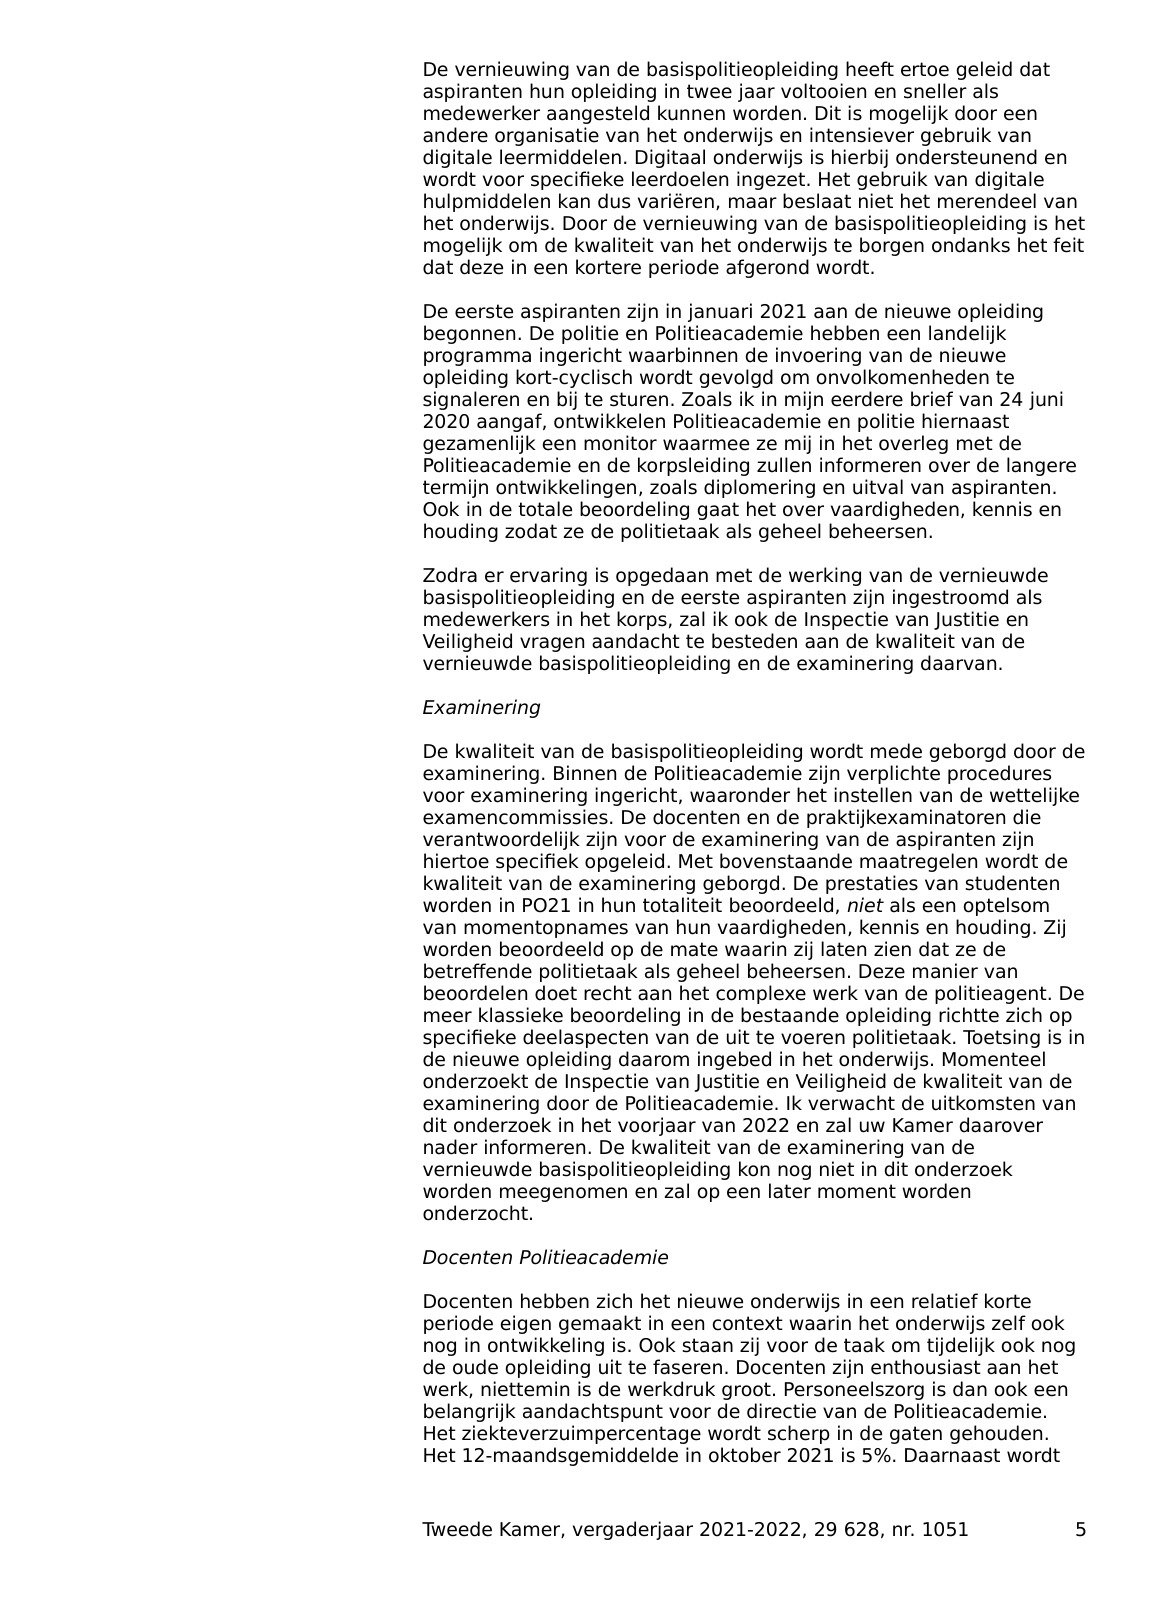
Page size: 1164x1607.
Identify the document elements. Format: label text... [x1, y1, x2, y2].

text De eerste aspiranten zijn in januari 2021 aan de nieuwe opleiding begonnen. De politie en Politieacademie hebben een landelijk programma ingericht waarbinnen de invoering van de nieuwe opleiding kort-cyclisch wordt gevolgd om onvolkomenheden te signaleren en bij te sturen. Zoals ik in mijn eerdere brief van 24 juni 2020 aangaf, ontwikkelen Politieacademie en politie hiernaast gezamenlijk een monitor waarmee ze mij in het overleg met de Politieacademie en de korpsleiding zullen informeren over de langere termijn ontwikkelingen, zoals diplomering en uitval van aspiranten. Ook in de totale beoordeling gaat het over vaardigheden, kennis en houding zodat ze de politietaak als geheel beheersen. [422, 301, 1087, 543]
text De kwaliteit van de basispolitieopleiding wordt mede geborgd door de examinering. Binnen de Politieacademie zijn verplichte procedures voor examinering ingericht, waaronder het instellen van de wettelijke examencommissies. De docenten en de praktijkexaminatoren die verantwoordelijk zijn voor de examinering van de aspiranten zijn hiertoe specifiek opgeleid. Met bovenstaande maatregelen wordt de kwaliteit van de examinering geborgd. De prestaties van studenten worden in PO21 in hun totaliteit beoordeeld, niet als een optelsom van momentopnames van hun vaardigheden, kennis en houding. Zij worden beoordeeld op de mate waarin zij laten zien dat ze de betreffende politietaak als geheel beheersen. Deze manier van beoordelen doet recht aan het complexe werk van de politieagent. De meer klassieke beoordeling in de bestaande opleiding richtte zich op specifieke deelaspecten van de uit te voeren politietaak. Toetsing is in de nieuwe opleiding daarom ingebed in het onderwijs. Momenteel onderzoekt de Inspectie van Justitie en Veiligheid de kwaliteit van de examinering door de Politieacademie. Ik verwacht de uitkomsten van dit onderzoek in het voorjaar van 2022 en zal uw Kamer daarover nader informeren. De kwaliteit van de examinering van de vernieuwde basispolitieopleiding kon nog niet in dit onderzoek worden meegenomen en zal op een later moment worden onderzocht. [422, 741, 1087, 1225]
text Zodra er ervaring is opgedaan met de werking van de vernieuwde basispolitieopleiding en de eerste aspiranten zijn ingestroomd als medewerkers in het korps, zal ik ook de Inspectie van Justitie en Veiligheid vragen aandacht te besteden aan de kwaliteit van de vernieuwde basispolitieopleiding en de examinering daarvan. [422, 565, 1087, 675]
text De vernieuwing van de basispolitieopleiding heeft ertoe geleid dat aspiranten hun opleiding in twee jaar voltooien en sneller als medewerker aangesteld kunnen worden. Dit is mogelijk door een andere organisatie van het onderwijs en intensiever gebruik van digitale leermiddelen. Digitaal onderwijs is hierbij ondersteunend en wordt voor specifieke leerdoelen ingezet. Het gebruik van digitale hulpmiddelen kan dus variëren, maar beslaat niet het merendeel van het onderwijs. Door de vernieuwing van de basispolitieopleiding is het mogelijk om de kwaliteit van het onderwijs te borgen ondanks het feit dat deze in een kortere periode afgerond wordt. [422, 59, 1087, 279]
subtitle Docenten Politieacademie [422, 1247, 1087, 1269]
subtitle Examinering [422, 697, 1087, 719]
text Docenten hebben zich het nieuwe onderwijs in een relatief korte periode eigen gemaakt in een context waarin het onderwijs zelf ook nog in ontwikkeling is. Ook staan zij voor de taak om tijdelijk ook nog de oude opleiding uit te faseren. Docenten zijn enthousiast aan het werk, niettemin is de werkdruk groot. Personeelszorg is dan ook een belangrijk aandachtspunt voor de directie van de Politieacademie. Het ziekteverzuimpercentage wordt scherp in de gaten gehouden. Het 12-maandsgemiddelde in oktober 2021 is 5%. Daarnaast wordt [422, 1291, 1087, 1467]
